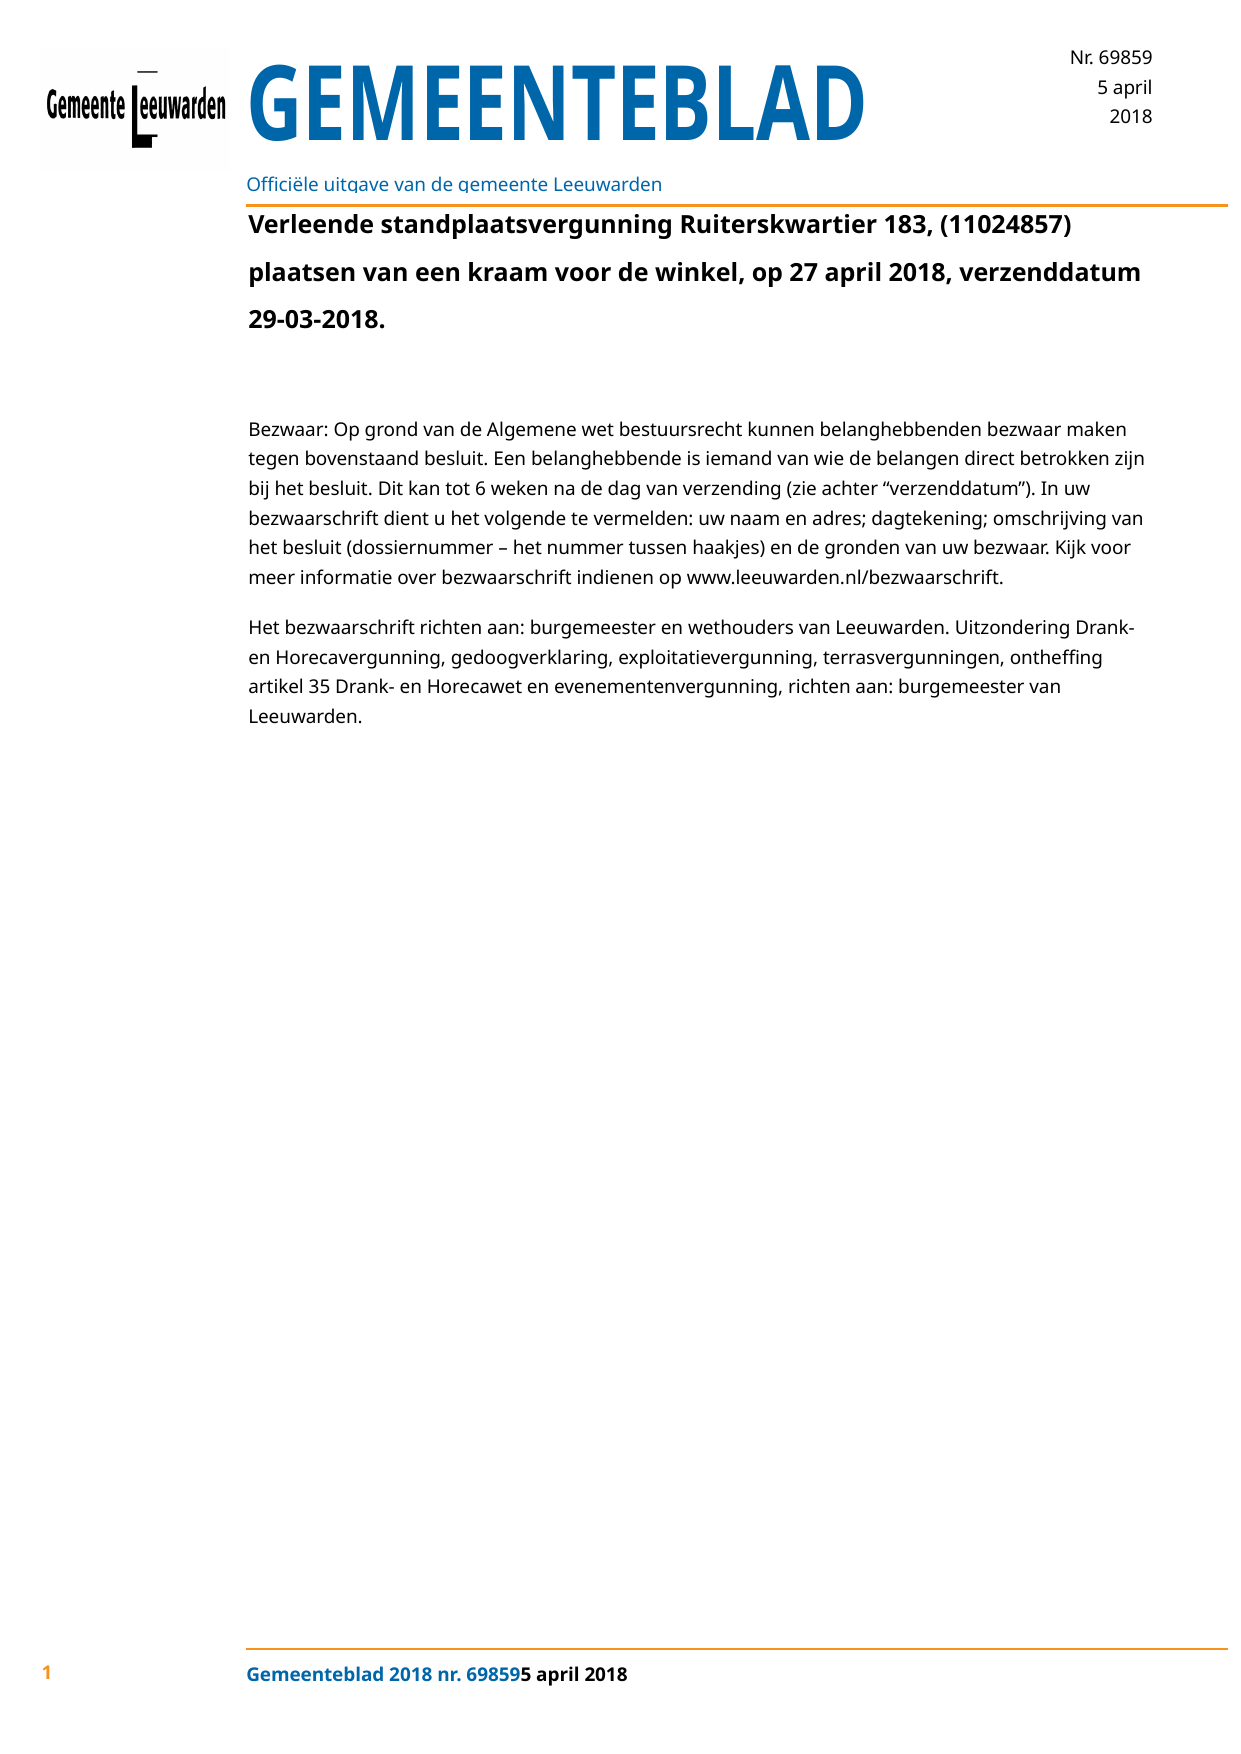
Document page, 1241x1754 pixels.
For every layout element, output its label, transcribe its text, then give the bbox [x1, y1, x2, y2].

text Verleende standplaatsvergunning Ruiterskwartier 183, (11024857) plaatsen van een kraam voor de winkel, op 27 april 2018, verzenddatum 29-03-2018. [248, 207, 1152, 336]
text Het bezwaarschrift richten aan: burgemeester en wethouders van Leeuwarden. Uitzondering Drank- en Horecavergunning, gedoogverklaring, exploitatievergunning, terrasvergunningen, ontheffing artikel 35 Drank- en Horecawet en evenementenvergunning, richten aan: burgemeester van Leeuwarden. [248, 614, 1152, 729]
text Bezwaar: Op grond van de Algemene wet bestuursrecht kunnen belanghebbenden bezwaar maken tegen bovenstaand besluit. Een belanghebbende is iemand van wie de belangen direct betrokken zijn bij het besluit. Dit kan tot 6 weken na de dag van verzending (zie achter “verzenddatum”). In uw bezwaarschrift dient u het volgende te vermelden: uw naam en adres; dagtekening; omschrijving van het besluit (dossiernummer – het nummer tussen haakjes) en de gronden van uw bezwaar. Kijk voor meer informatie over bezwaarschrift indienen op www.leeuwarden.nl/bezwaarschrift. [248, 416, 1152, 589]
picture [41, 47, 231, 172]
